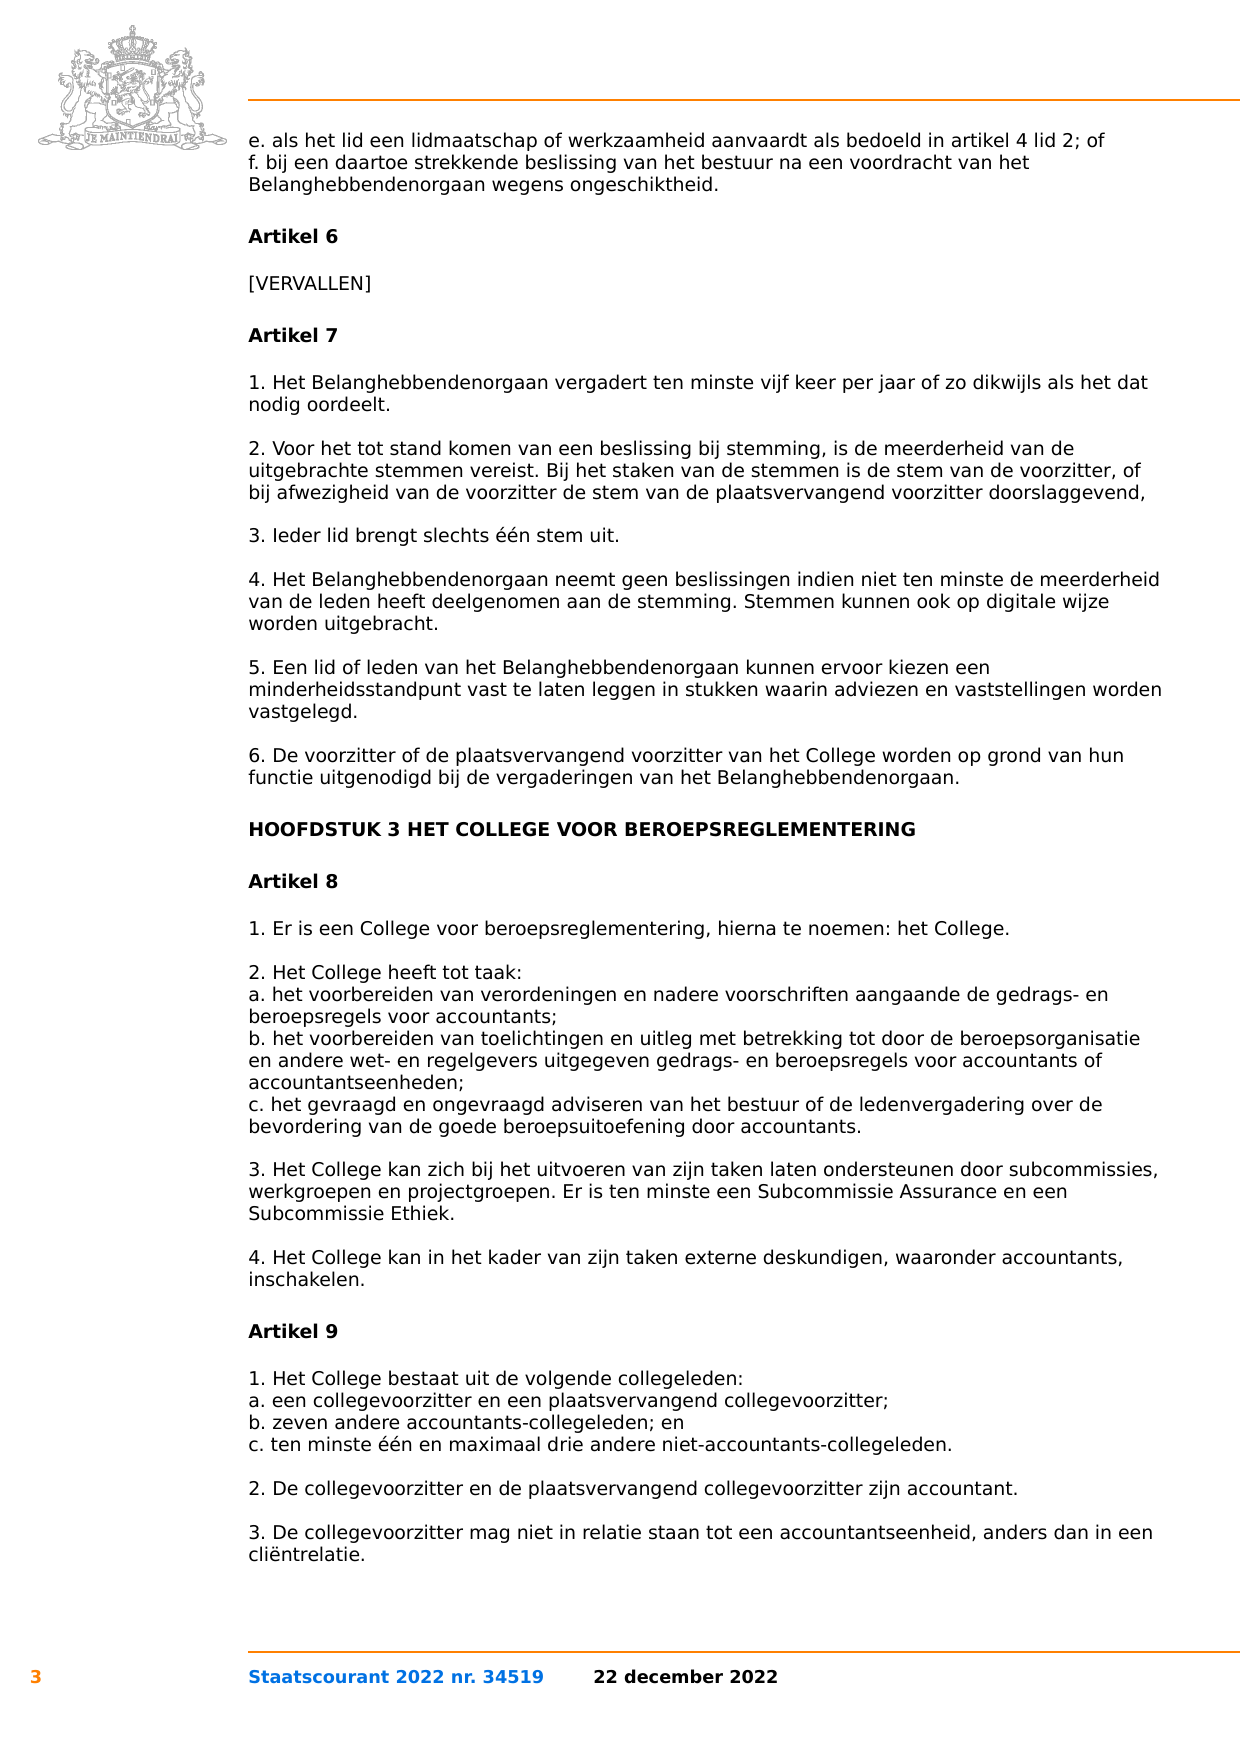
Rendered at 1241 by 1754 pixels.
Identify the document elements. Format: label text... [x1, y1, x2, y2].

text 5. Een lid of leden van het Belanghebbendenorgaan kunnen ervoor kiezen een minderheidsstandpunt vast te laten leggen in stukken waarin adviezen en vaststellingen worden vastgelegd. [248, 657, 1163, 723]
text c. ten minste één en maximaal drie andere niet-accountants-collegeleden. [248, 1434, 1163, 1456]
text 2. De collegevoorzitter en de plaatsvervangend collegevoorzitter zijn accountant. [248, 1478, 1163, 1500]
text e. als het lid een lidmaatschap of werkzaamheid aanvaardt als bedoeld in artikel 4 lid 2; of [248, 130, 1163, 152]
subtitle Artikel 9 [248, 1321, 1163, 1343]
text a. een collegevoorzitter en een plaatsvervangend collegevoorzitter; [248, 1390, 1163, 1412]
text 4. Het Belanghebbendenorgaan neemt geen beslissingen indien niet ten minste de meerderheid van de leden heeft deelgenomen aan de stemming. Stemmen kunnen ook op digitale wijze worden uitgebracht. [248, 569, 1163, 635]
subtitle HOOFDSTUK 3 HET COLLEGE VOOR BEROEPSREGLEMENTERING [248, 819, 1163, 841]
text 1. Er is een College voor beroepsreglementering, hierna te noemen: het College. [248, 918, 1163, 940]
text [VERVALLEN] [248, 273, 1163, 295]
text 1. Het Belanghebbendenorgaan vergadert ten minste vijf keer per jaar of zo dikwijls als het dat nodig oordeelt. [248, 372, 1163, 416]
text f. bij een daartoe strekkende beslissing van het bestuur na een voordracht van het Belanghebbendenorgaan wegens ongeschiktheid. [248, 152, 1163, 196]
text 3. De collegevoorzitter mag niet in relatie staan tot een accountantseenheid, anders dan in een cliëntrelatie. [248, 1522, 1163, 1566]
subtitle Artikel 8 [248, 871, 1163, 893]
text 3. Ieder lid brengt slechts één stem uit. [248, 525, 1163, 547]
text 2. Het College heeft tot taak: [248, 962, 1163, 984]
picture [38, 25, 227, 150]
text 6. De voorzitter of de plaatsvervangend voorzitter van het College worden op grond van hun functie uitgenodigd bij de vergaderingen van het Belanghebbendenorgaan. [248, 745, 1163, 789]
text 2. Voor het tot stand komen van een beslissing bij stemming, is de meerderheid van de uitgebrachte stemmen vereist. Bij het staken van de stemmen is de stem van de voorzitter, of bij afwezigheid van de voorzitter de stem van de plaatsvervangend voorzitter doorslaggevend, [248, 438, 1163, 503]
text 1. Het College bestaat uit de volgende collegeleden: [248, 1368, 1163, 1390]
subtitle Artikel 6 [248, 226, 1163, 248]
subtitle Artikel 7 [248, 325, 1163, 347]
text 3. Het College kan zich bij het uitvoeren van zijn taken laten ondersteunen door subcommissies, werkgroepen en projectgroepen. Er is ten minste een Subcommissie Assurance en een Subcommissie Ethiek. [248, 1159, 1163, 1225]
text b. het voorbereiden van toelichtingen en uitleg met betrekking tot door de beroepsorganisatie en andere wet- en regelgevers uitgegeven gedrags- en beroepsregels voor accountants of accountantseenheden; [248, 1028, 1163, 1093]
text a. het voorbereiden van verordeningen en nadere voorschriften aangaande de gedrags- en beroepsregels voor accountants; [248, 984, 1163, 1028]
text 4. Het College kan in het kader van zijn taken externe deskundigen, waaronder accountants, inschakelen. [248, 1247, 1163, 1291]
text b. zeven andere accountants-collegeleden; en [248, 1412, 1163, 1434]
text c. het gevraagd en ongevraagd adviseren van het bestuur of de ledenvergadering over de bevordering van de goede beroepsuitoefening door accountants. [248, 1093, 1163, 1137]
